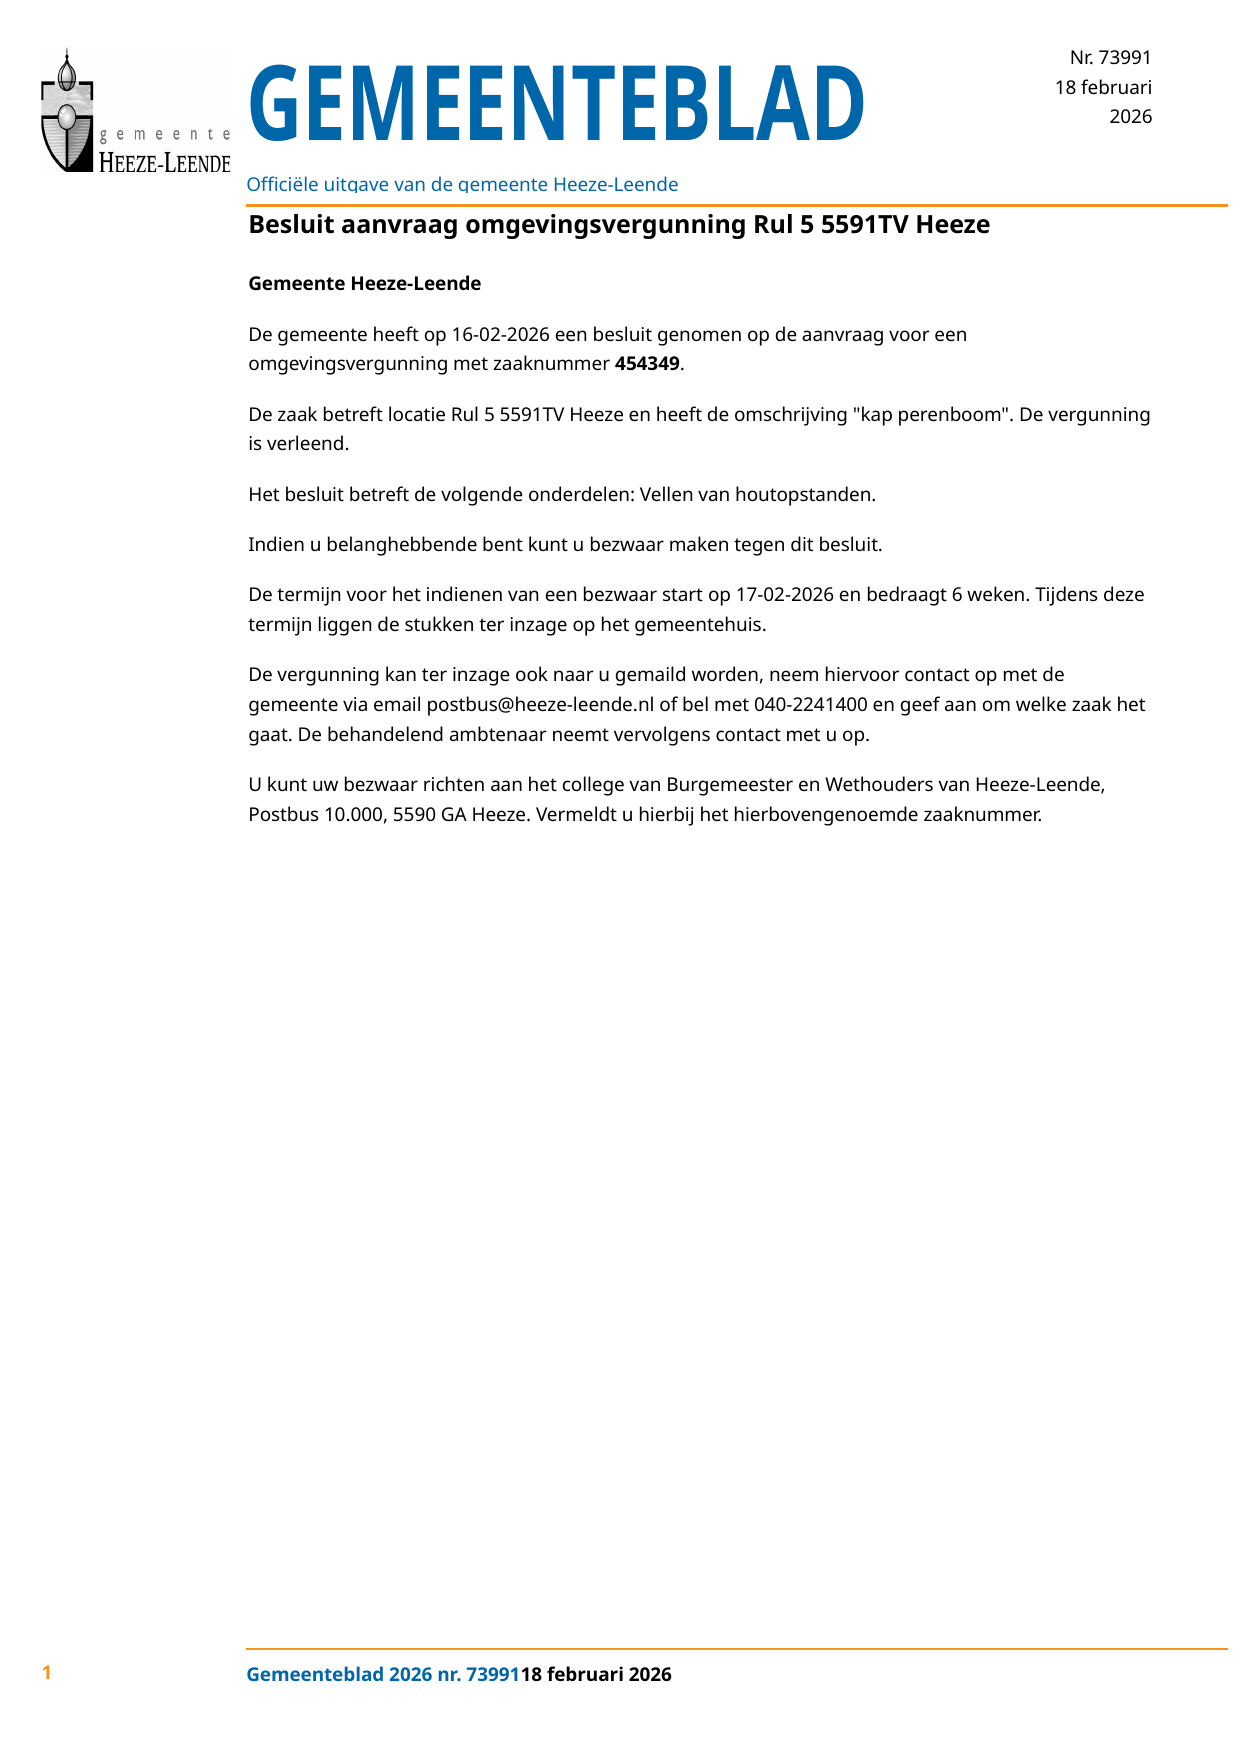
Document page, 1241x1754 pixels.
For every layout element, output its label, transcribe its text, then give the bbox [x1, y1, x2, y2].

text Het besluit betreft de volgende onderdelen: Vellen van houtopstanden. [248, 481, 1152, 506]
text De termijn voor het indienen van een bezwaar start op 17-02-2026 en bedraagt 6 weken. Tijdens deze termijn liggen de stukken ter inzage op het gemeentehuis. [248, 582, 1152, 637]
text Indien u belanghebbende bent kunt u bezwaar maken tegen dit besluit. [248, 531, 1152, 557]
text De gemeente heeft op 16-02-2026 een besluit genomen op de aanvraag voor een omgevingsvergunning met zaaknummer 454349. [248, 321, 1152, 376]
text De vergunning kan ter inzage ook naar u gemaild worden, neem hiervoor contact op met de gemeente via email postbus@heeze-leende.nl of bel met 040-2241400 en geef aan om welke zaak het gaat. De behandelend ambtenaar neemt vervolgens contact met u op. [248, 662, 1152, 746]
text Gemeente Heeze-Leende [248, 270, 1152, 296]
picture [41, 47, 231, 172]
text U kunt uw bezwaar richten aan het college van Burgemeester en Wethouders van Heeze-Leende, Postbus 10.000, 5590 GA Heeze. Vermeldt u hierbij het hierbovengenoemde zaaknummer. [248, 771, 1152, 826]
text De zaak betreft locatie Rul 5 5591TV Heeze en heeft de omschrijving "kap perenboom". De vergunning is verleend. [248, 401, 1152, 456]
text Besluit aanvraag omgevingsvergunning Rul 5 5591TV Heeze [248, 207, 1152, 241]
